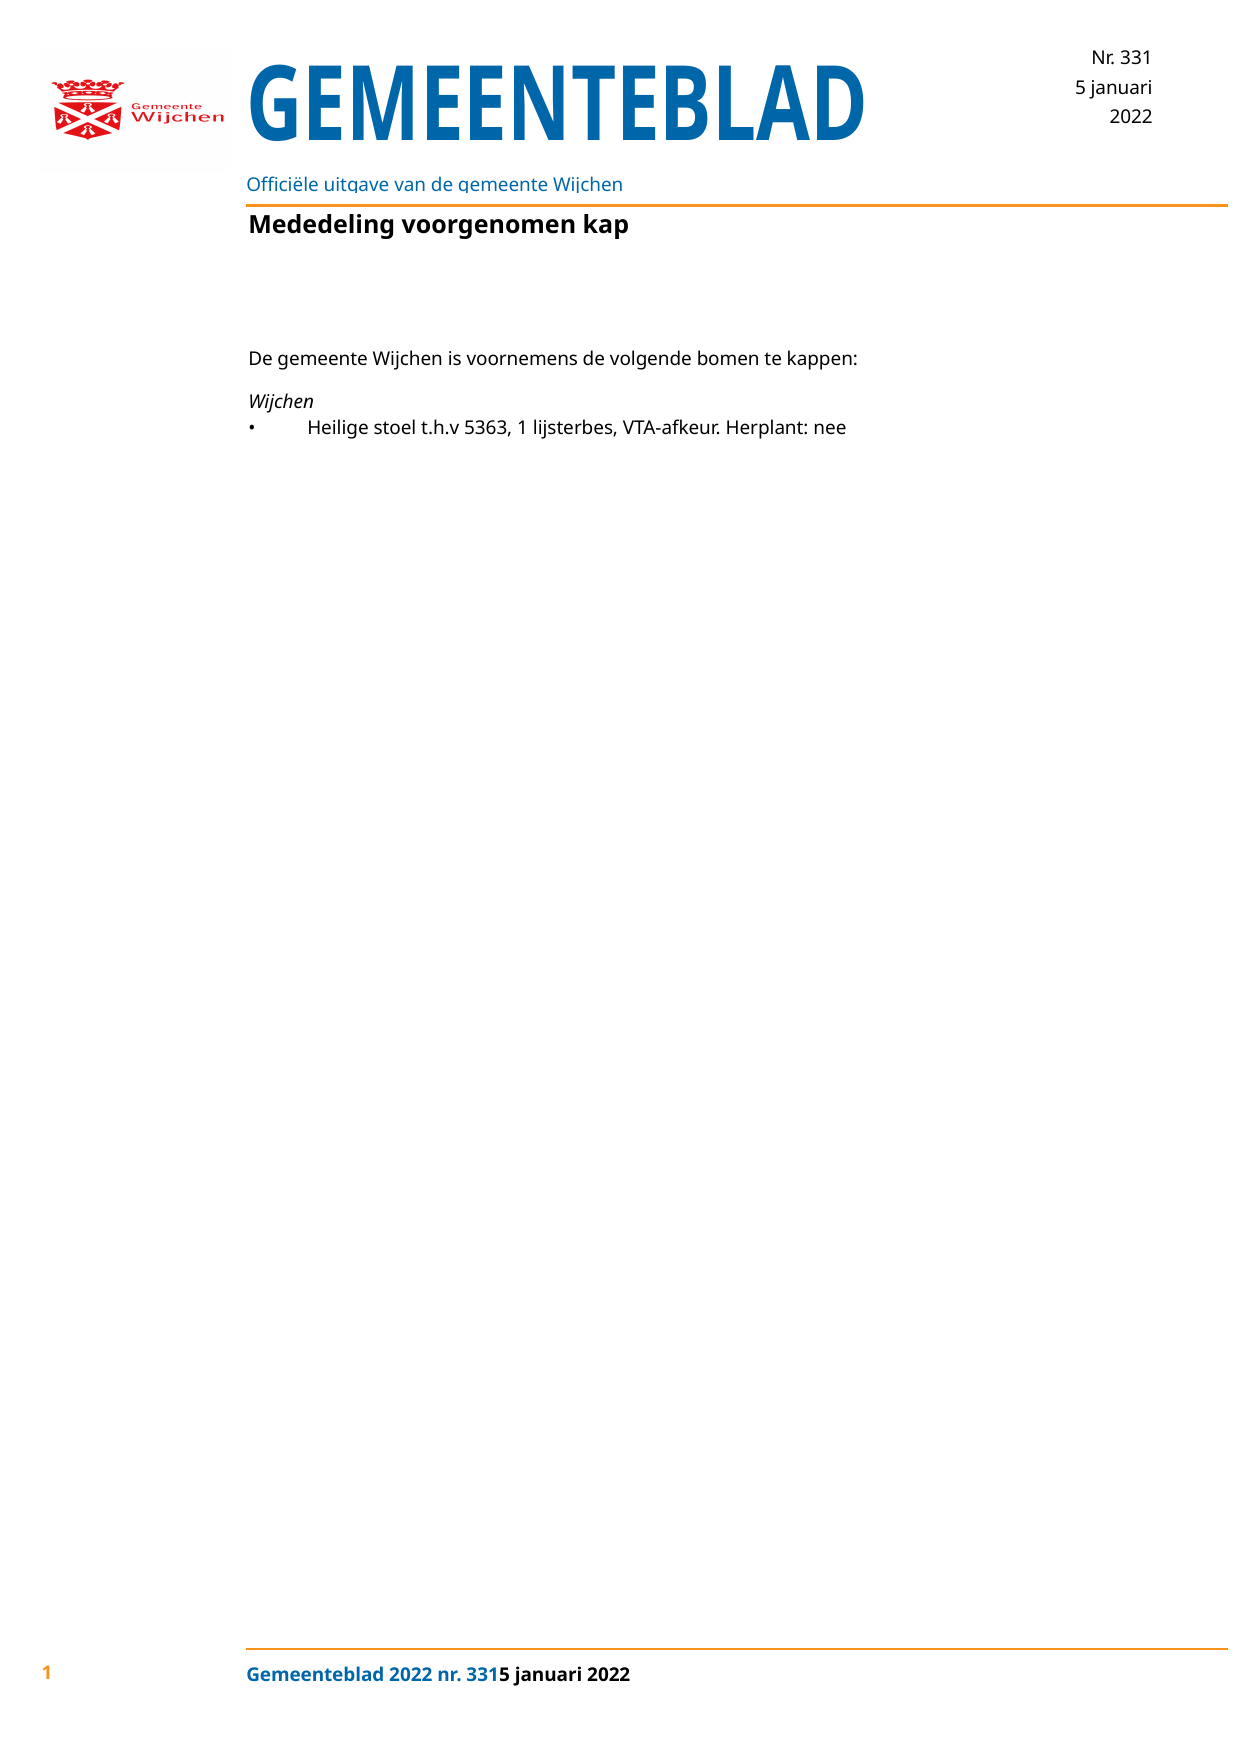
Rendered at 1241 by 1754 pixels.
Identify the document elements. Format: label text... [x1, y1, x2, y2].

list Heilige stoel t.h.v 5363, 1 lijsterbes, VTA-afkeur. Herplant: nee [248, 414, 1152, 440]
picture [41, 47, 231, 172]
text Wijchen [248, 388, 1152, 414]
text De gemeente Wijchen is voornemens de volgende bomen te kappen: [248, 345, 1152, 371]
text Mededeling voorgenomen kap [248, 207, 1152, 241]
